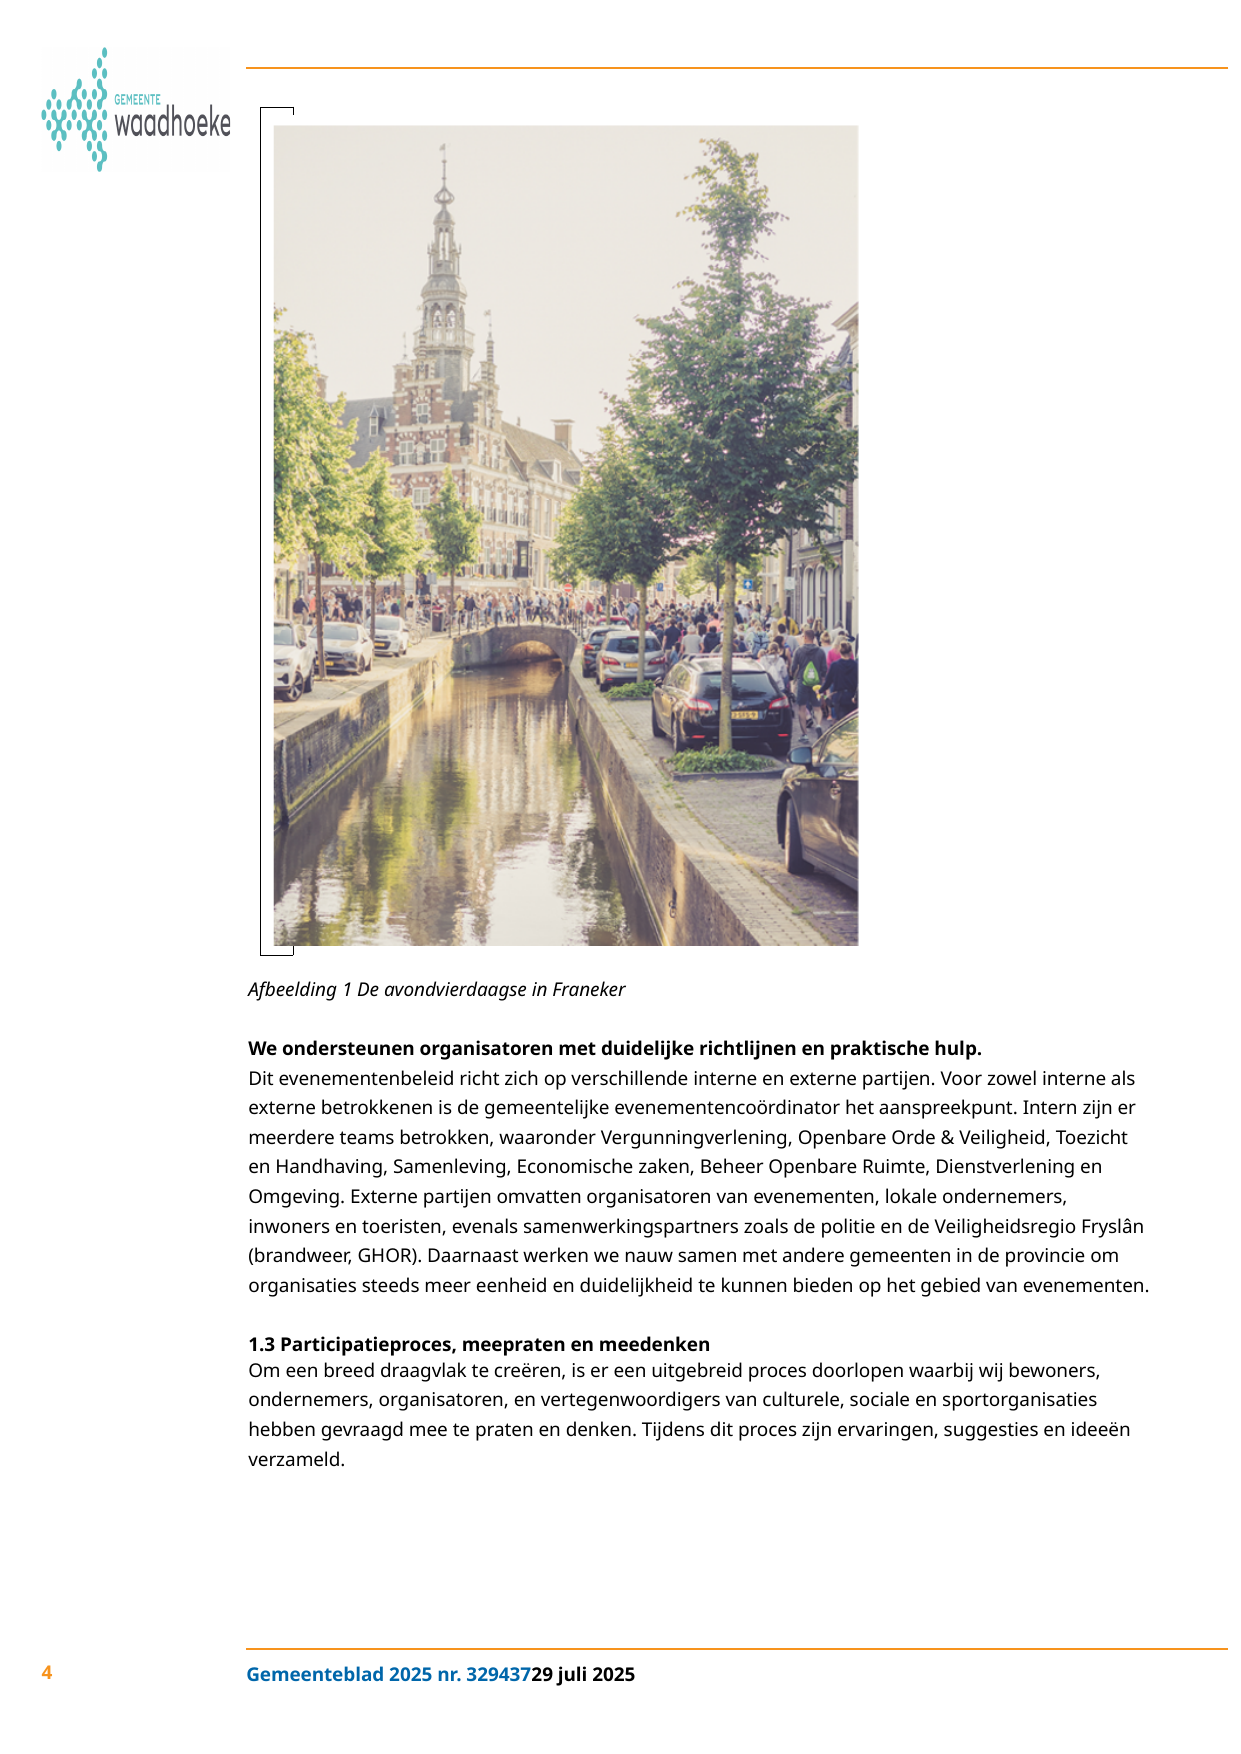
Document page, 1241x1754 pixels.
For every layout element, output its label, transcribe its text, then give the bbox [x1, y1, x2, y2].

text Om een breed draagvlak te creëren, is er een uitgebreid proces doorlopen waarbij wij bewoners, ondernemers, organisatoren, en vertegenwoordigers van culturele, sociale en sportorganisaties hebben gevraagd mee te praten en denken. Tijdens dit proces zijn ervaringen, suggesties en ideeën verzameld. [248, 1357, 1152, 1471]
text We ondersteunen organisatoren met duidelijke richtlijnen en praktische hulp. [248, 1035, 1152, 1061]
text 1.3 Participatieproces, meepraten en meedenken [248, 1331, 1152, 1357]
picture [41, 47, 231, 172]
text Dit evenementenbeleid richt zich op verschillende interne en externe partijen. Voor zowel interne als externe betrokkenen is de gemeentelijke evenementencoördinator het aanspreekpunt. Intern zijn er meerdere teams betrokken, waaronder Vergunningverlening, Openbare Orde & Veiligheid, Toezicht en Handhaving, Samenleving, Economische zaken, Beheer Openbare Ruimte, Dienstverlening en Omgeving. Externe partijen omvatten organisatoren van evenementen, lokale ondernemers, inwoners en toeristen, evenals samenwerkingspartners zoals de politie en de Veiligheidsregio Fryslân (brandweer, GHOR). Daarnaast werken we nauw samen met andere gemeenten in de provincie om organisaties steeds meer eenheid en duidelijkheid te kunnen bieden op het gebied van evenementen. [248, 1065, 1152, 1298]
picture [268, 115, 860, 946]
text Afbeelding 1 De avondvierdaagse in Franeker [248, 976, 1152, 1002]
